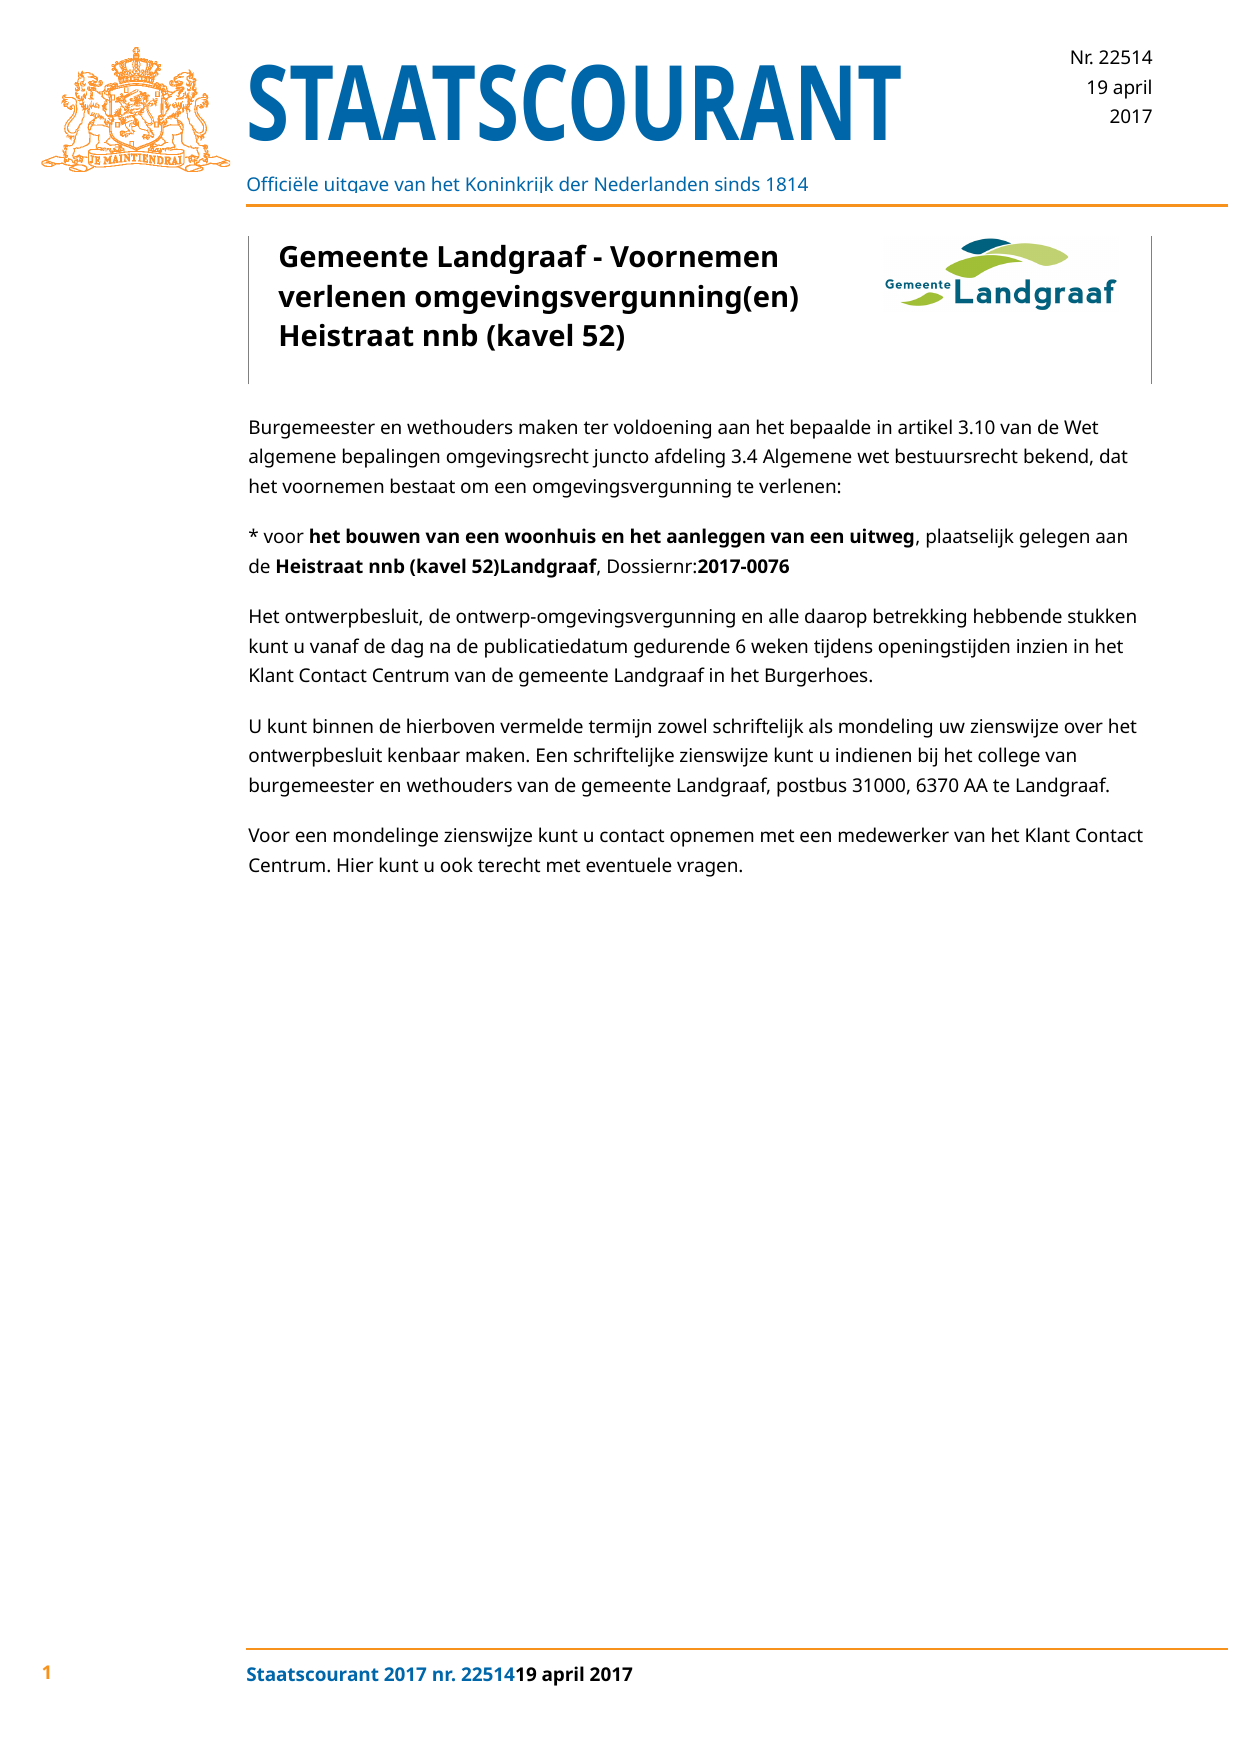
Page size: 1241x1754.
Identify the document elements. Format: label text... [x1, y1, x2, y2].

text Burgemeester en wethouders maken ter voldoening aan het bepaalde in artikel 3.10 van de Wet algemene bepalingen omgevingsrecht juncto afdeling 3.4 Algemene wet bestuursrecht bekend, dat het voornemen bestaat om een omgevingsvergunning te verlenen: [248, 414, 1152, 499]
picture [882, 236, 1119, 312]
text * voor het bouwen van een woonhuis en het aanleggen van een uitweg, plaatselijk gelegen aan de Heistraat nnb (kavel 52)Landgraaf, Dossiernr:2017-0076 [248, 523, 1152, 579]
table_header [850, 236, 1151, 384]
text Het ontwerpbesluit, de ontwerp-omgevingsvergunning en alle daarop betrekking hebbende stukken kunt u vanaf de dag na de publicatiedatum gedurende 6 weken tijdens openingstijden inzien in het Klant Contact Centrum van de gemeente Landgraaf in het Burgerhoes. [248, 603, 1152, 688]
text U kunt binnen de hierboven vermelde termijn zowel schriftelijk als mondeling uw zienswijze over het ontwerpbesluit kenbaar maken. Een schriftelijke zienswijze kunt u indienen bij het college van burgemeester en wethouders van de gemeente Landgraaf, postbus 31000, 6370 AA te Landgraaf. [248, 713, 1152, 798]
text Voor een mondelinge zienswijze kunt u contact opnemen met een medewerker van het Klant Contact Centrum. Hier kunt u ook terecht met eventuele vragen. [248, 823, 1152, 878]
picture [41, 47, 231, 172]
table_header Gemeente Landgraaf - Voornemen verlenen omgevingsvergunning(en) Heistraat nnb (kavel 52) [249, 236, 850, 384]
